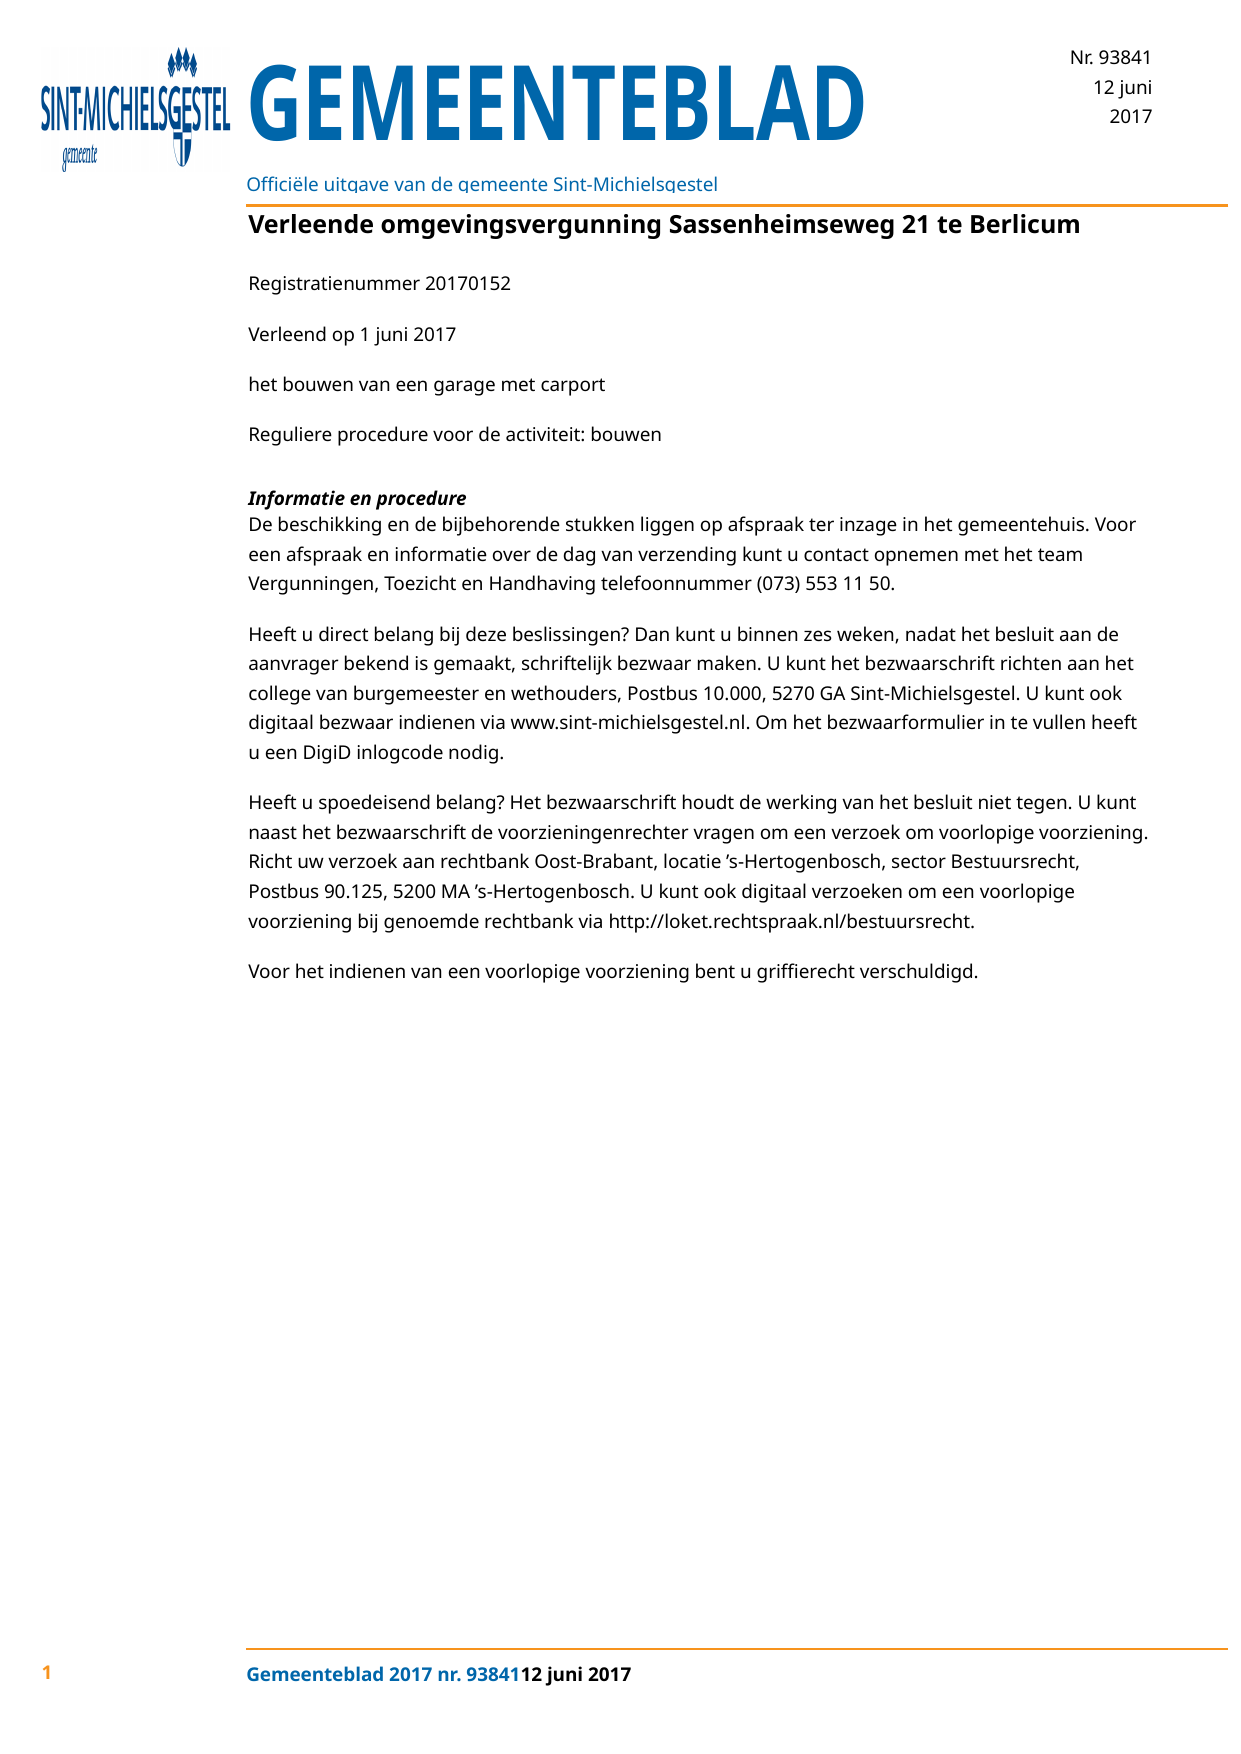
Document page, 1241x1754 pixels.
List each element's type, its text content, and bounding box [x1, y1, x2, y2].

text Heeft u spoedeisend belang? Het bezwaarschrift houdt de werking van het besluit niet tegen. U kunt naast het bezwaarschrift de voorzieningenrechter vragen om een verzoek om voorlopige voorziening. Richt uw verzoek aan rechtbank Oost-Brabant, locatie ’s-Hertogenbosch, sector Bestuursrecht, Postbus 90.125, 5200 MA ’s-Hertogenbosch. U kunt ook digitaal verzoeken om een voorlopige voorziening bij genoemde rechtbank via http://loket.rechtspraak.nl/bestuursrecht. [248, 789, 1152, 934]
picture [41, 47, 231, 172]
text Registratienummer 20170152 [248, 270, 1152, 296]
text De beschikking en de bijbehorende stukken liggen op afspraak ter inzage in het gemeentehuis. Voor een afspraak en informatie over de dag van verzending kunt u contact opnemen met het team Vergunningen, Toezicht en Handhaving telefoonnummer (073) 553 11 50. [248, 511, 1152, 596]
text Heeft u direct belang bij deze beslissingen? Dan kunt u binnen zes weken, nadat het besluit aan de aanvrager bekend is gemaakt, schriftelijk bezwaar maken. U kunt het bezwaarschrift richten aan het college van burgemeester en wethouders, Postbus 10.000, 5270 GA Sint-Michielsgestel. U kunt ook digitaal bezwaar indienen via www.sint-michielsgestel.nl. Om het bezwaarformulier in te vullen heeft u een DigiD inlogcode nodig. [248, 621, 1152, 765]
text Verleend op 1 juni 2017 [248, 321, 1152, 346]
text het bouwen van een garage met carport [248, 371, 1152, 397]
text Voor het indienen van een voorlopige voorziening bent u griffierecht verschuldigd. [248, 958, 1152, 984]
text Informatie en procedure [248, 486, 1152, 511]
text Verleende omgevingsvergunning Sassenheimseweg 21 te Berlicum [248, 207, 1152, 241]
text Reguliere procedure voor de activiteit: bouwen [248, 422, 1152, 447]
